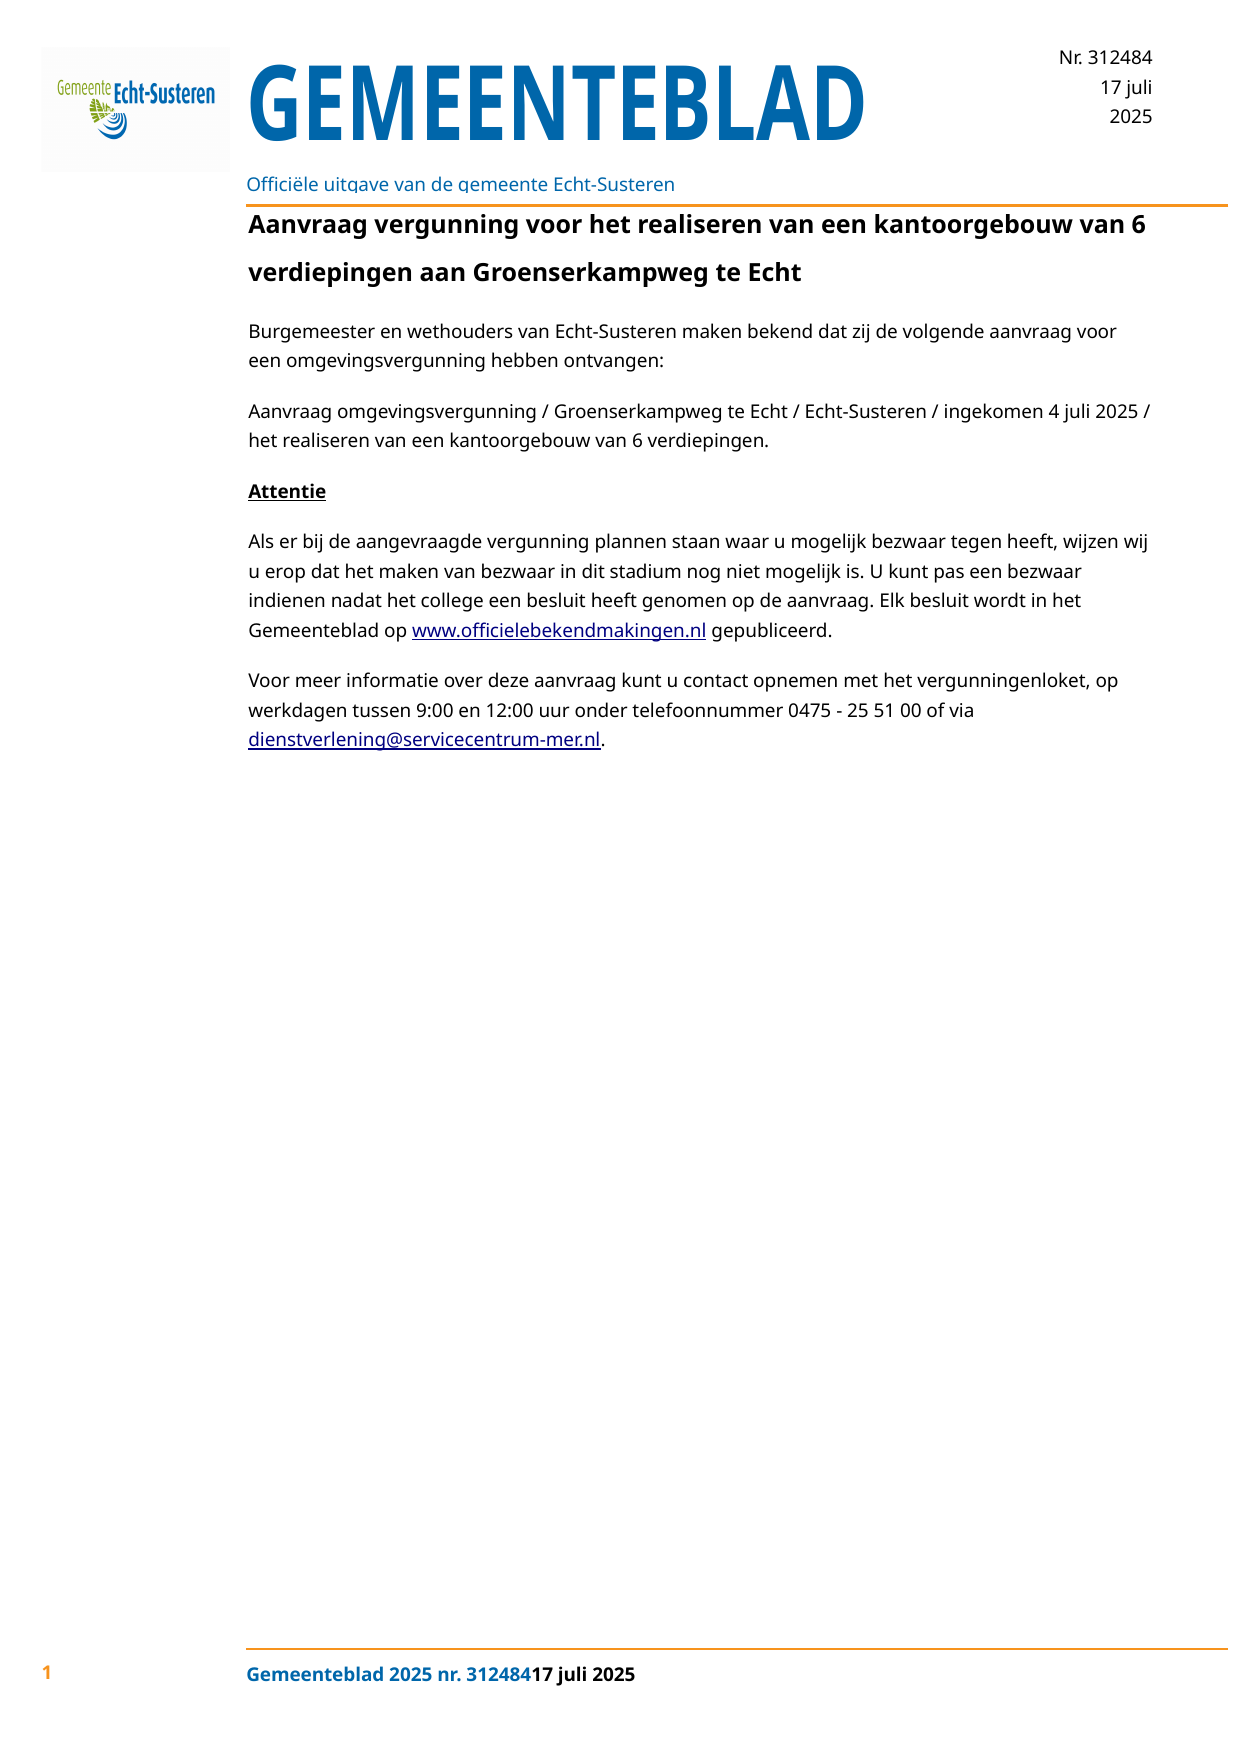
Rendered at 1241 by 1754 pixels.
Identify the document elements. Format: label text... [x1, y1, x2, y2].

text Attentie [248, 478, 1152, 504]
picture [41, 47, 231, 172]
text Aanvraag vergunning voor het realiseren van een kantoorgebouw van 6 verdiepingen aan Groenserkampweg te Echt [248, 207, 1152, 288]
text Burgemeester en wethouders van Echt-Susteren maken bekend dat zij de volgende aanvraag voor een omgevingsvergunning hebben ontvangen: [248, 318, 1152, 373]
text Aanvraag omgevingsvergunning / Groenserkampweg te Echt / Echt-Susteren / ingekomen 4 juli 2025 / het realiseren van een kantoorgebouw van 6 verdiepingen. [248, 398, 1152, 453]
text Als er bij de aangevraagde vergunning plannen staan waar u mogelijk bezwaar tegen heeft, wijzen wij u erop dat het maken van bezwaar in dit stadium nog niet mogelijk is. U kunt pas een bezwaar indienen nadat het college een besluit heeft genomen op de aanvraag. Elk besluit wordt in het Gemeenteblad op www.officielebekendmakingen.nl gepubliceerd. [248, 528, 1152, 643]
text Voor meer informatie over deze aanvraag kunt u contact opnemen met het vergunningenloket, op werkdagen tussen 9:00 en 12:00 uur onder telefoonnummer 0475 - 25 51 00 of via dienstverlening@servicecentrum-mer.nl. [248, 667, 1152, 752]
